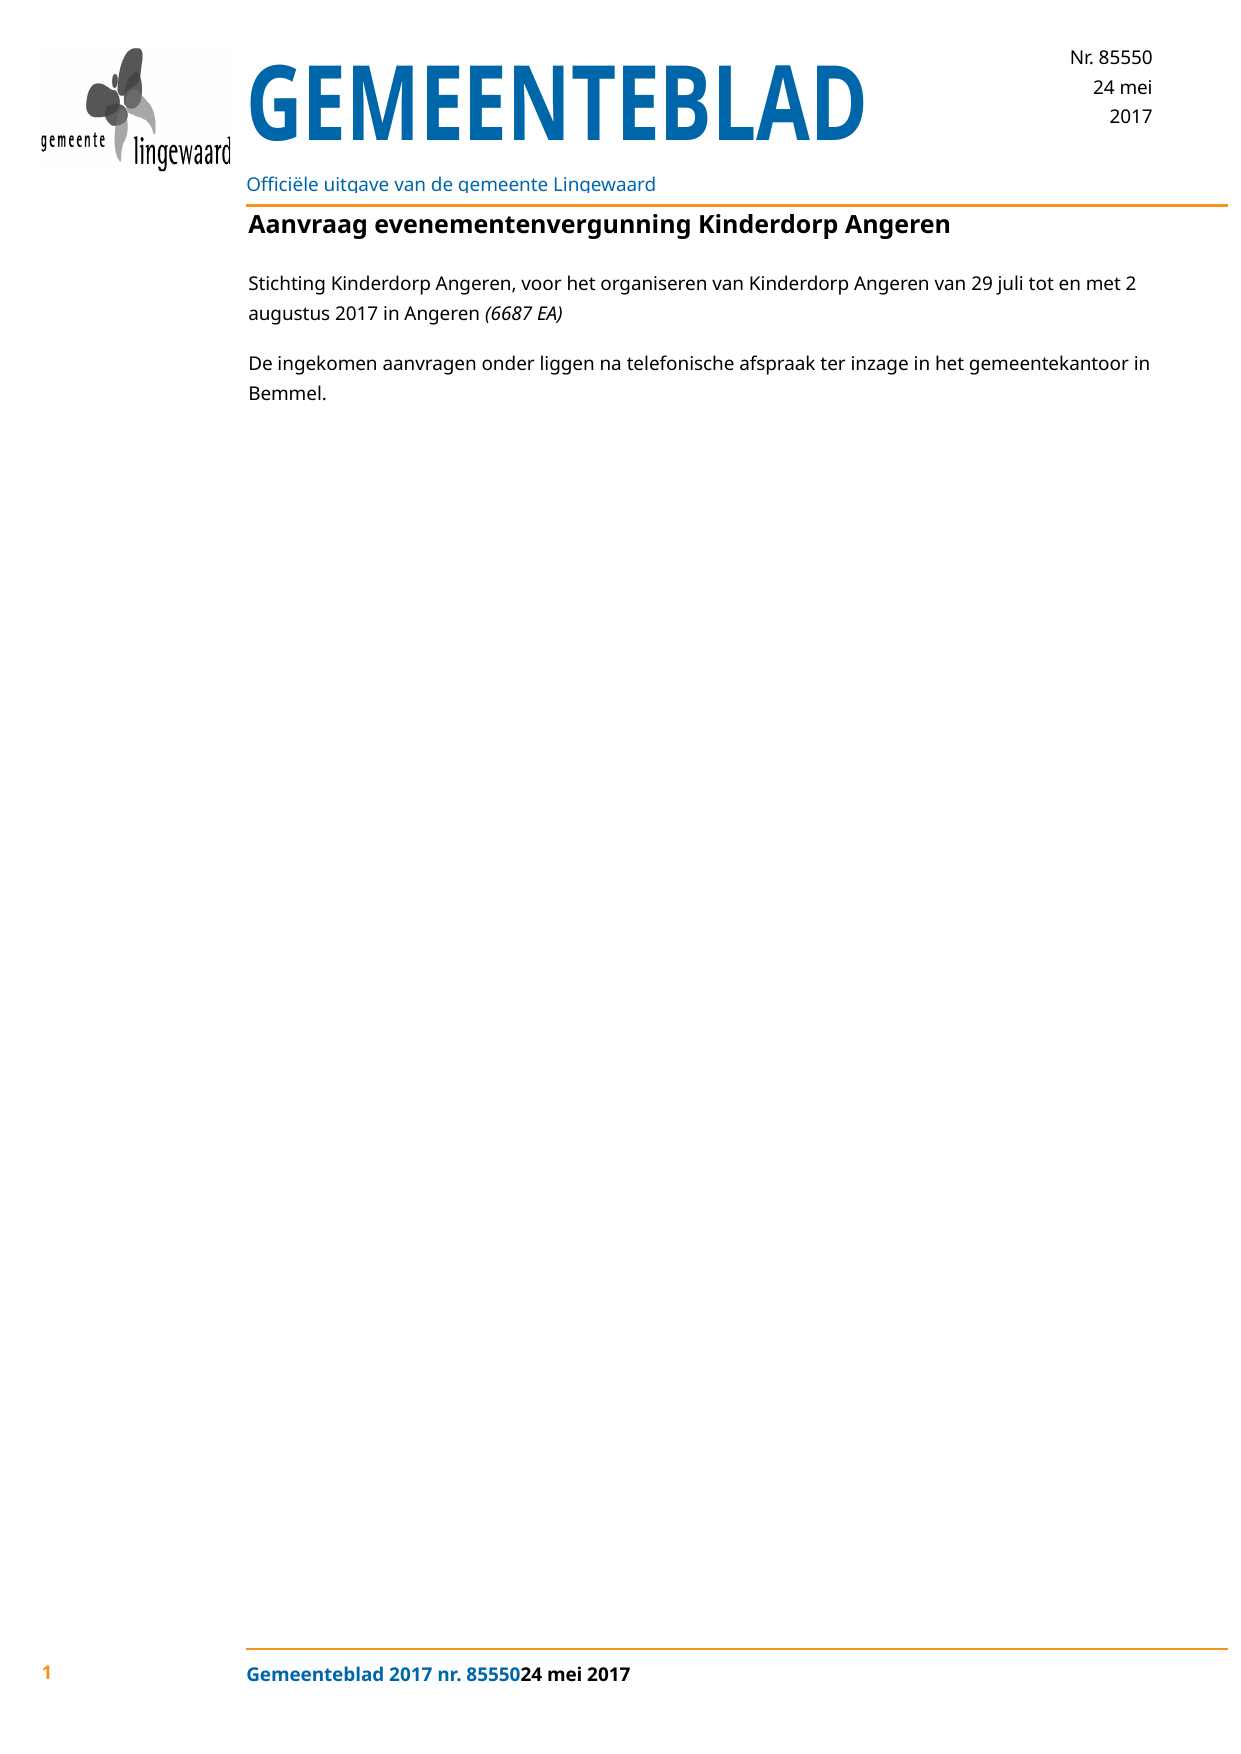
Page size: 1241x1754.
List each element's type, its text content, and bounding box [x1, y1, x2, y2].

text De ingekomen aanvragen onder liggen na telefonische afspraak ter inzage in het gemeentekantoor in Bemmel. [248, 350, 1152, 406]
text Aanvraag evenementenvergunning Kinderdorp Angeren [248, 207, 1152, 241]
text Stichting Kinderdorp Angeren, voor het organiseren van Kinderdorp Angeren van 29 juli tot en met 2 augustus 2017 in Angeren (6687 EA) [248, 270, 1152, 326]
picture [41, 47, 231, 172]
